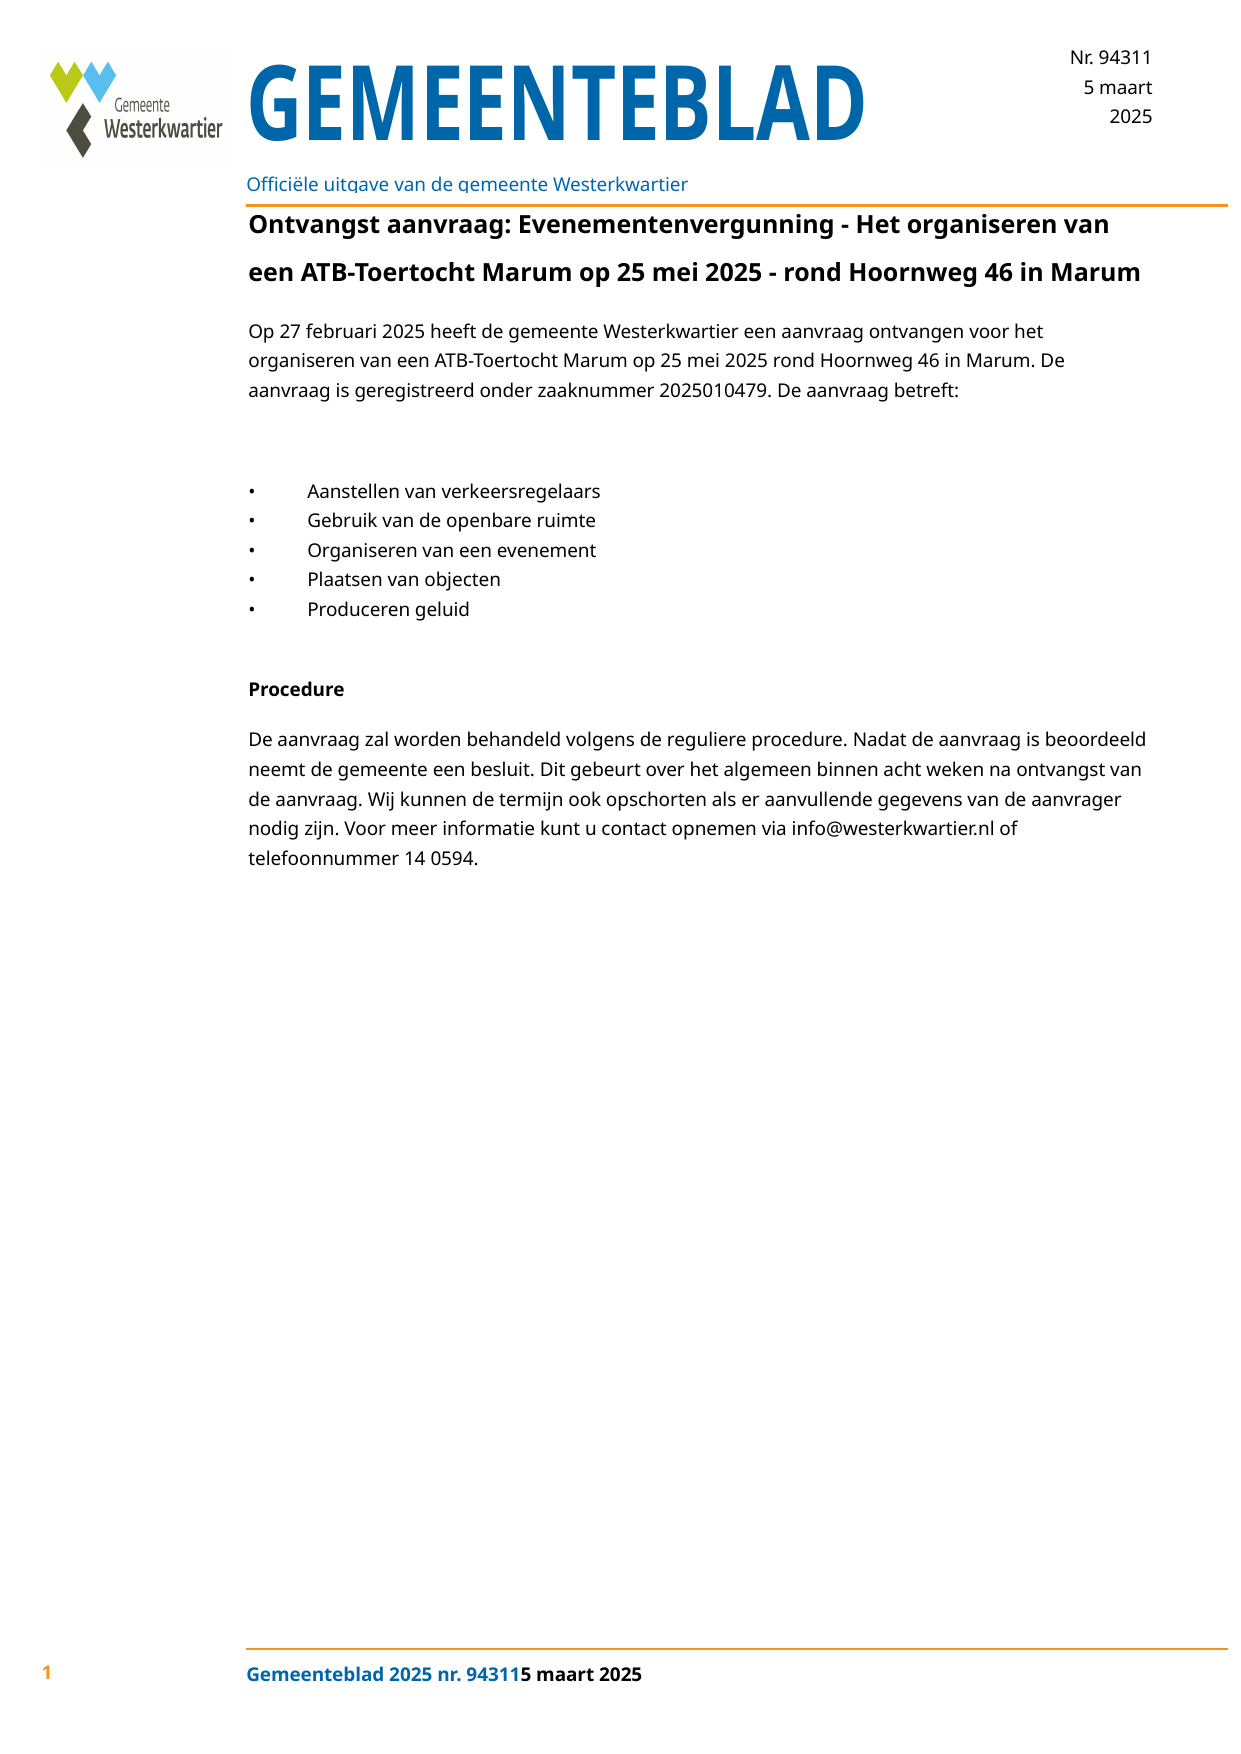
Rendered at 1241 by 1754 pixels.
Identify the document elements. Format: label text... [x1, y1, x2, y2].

list Produceren geluid [248, 596, 1152, 622]
text De aanvraag zal worden behandeld volgens de reguliere procedure. Nadat de aanvraag is beoordeeld neemt de gemeente een besluit. Dit gebeurt over het algemeen binnen acht weken na ontvangst van de aanvraag. Wij kunnen de termijn ook opschorten als er aanvullende gegevens van de aanvrager nodig zijn. Voor meer informatie kunt u contact opnemen via info@westerkwartier.nl of telefoonnummer 14 0594. [248, 727, 1152, 871]
text Op 27 februari 2025 heeft de gemeente Westerkwartier een aanvraag ontvangen voor het organiseren van een ATB-Toertocht Marum op 25 mei 2025 rond Hoornweg 46 in Marum. De aanvraag is geregistreerd onder zaaknummer 2025010479. De aanvraag betreft: [248, 318, 1152, 403]
text Ontvangst aanvraag: Evenementenvergunning - Het organiseren van een ATB-Toertocht Marum op 25 mei 2025 - rond Hoornweg 46 in Marum [248, 207, 1152, 288]
picture [41, 47, 231, 172]
text Procedure [248, 676, 1152, 702]
list Aanstellen van verkeersregelaars [248, 478, 1152, 504]
list Organiseren van een evenement [248, 537, 1152, 563]
list Gebruik van de openbare ruimte [248, 507, 1152, 533]
list Plaatsen van objecten [248, 567, 1152, 592]
